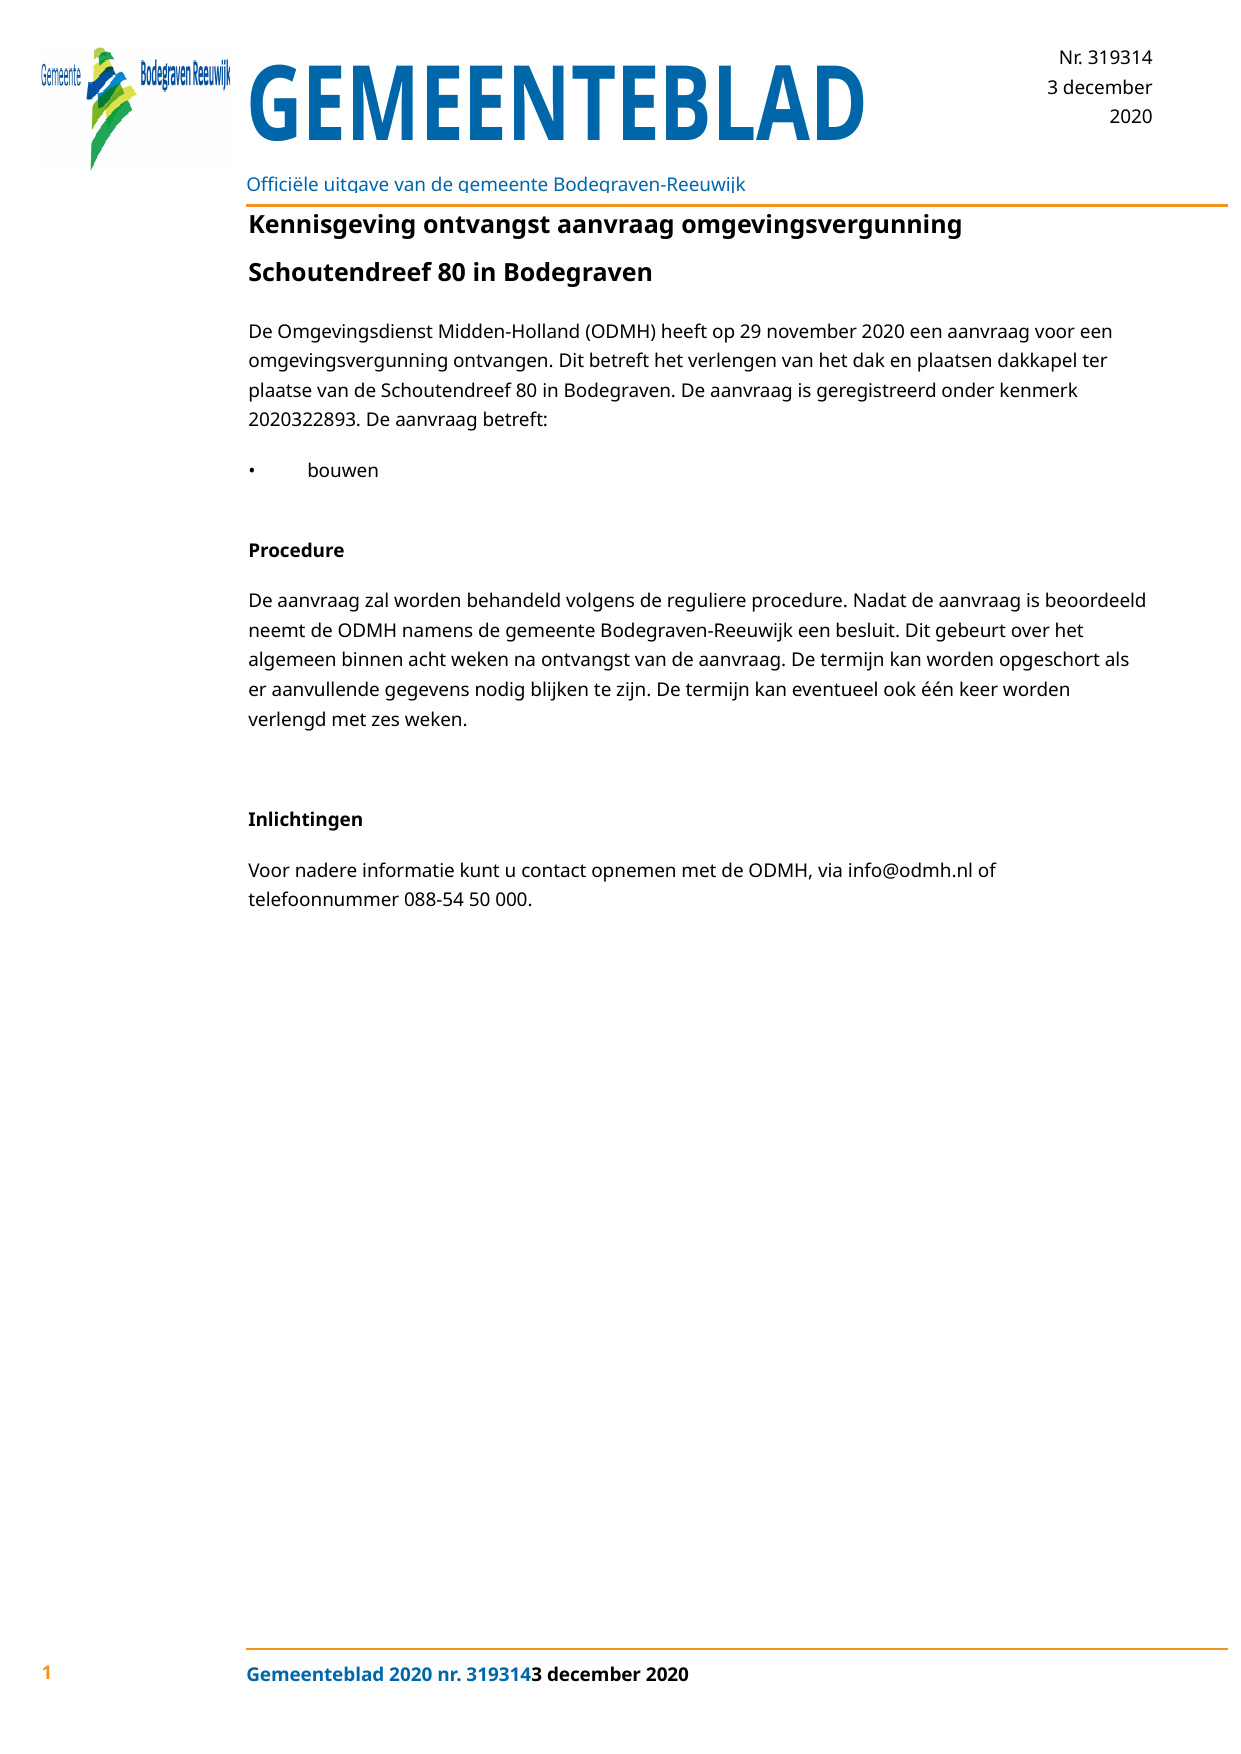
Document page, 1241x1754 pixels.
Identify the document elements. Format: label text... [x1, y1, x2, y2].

text Procedure [248, 537, 1152, 563]
list bouwen [248, 457, 1152, 483]
text De Omgevingsdienst Midden-Holland (ODMH) heeft op 29 november 2020 een aanvraag voor een omgevingsvergunning ontvangen. Dit betreft het verlengen van het dak en plaatsen dakkapel ter plaatse van de Schoutendreef 80 in Bodegraven. De aanvraag is geregistreerd onder kenmerk 2020322893. De aanvraag betreft: [248, 318, 1152, 432]
text Inlichtingen [248, 807, 1152, 832]
text Kennisgeving ontvangst aanvraag omgevingsvergunning Schoutendreef 80 in Bodegraven [248, 207, 1152, 288]
text De aanvraag zal worden behandeld volgens de reguliere procedure. Nadat de aanvraag is beoordeeld neemt de ODMH namens de gemeente Bodegraven-Reeuwijk een besluit. Dit gebeurt over het algemeen binnen acht weken na ontvangst van de aanvraag. De termijn kan worden opgeschort als er aanvullende gegevens nodig blijken te zijn. De termijn kan eventueel ook één keer worden verlengd met zes weken. [248, 587, 1152, 732]
text Voor nadere informatie kunt u contact opnemen met de ODMH, via info@odmh.nl of telefoonnummer 088-54 50 000. [248, 857, 1152, 912]
picture [41, 47, 231, 172]
